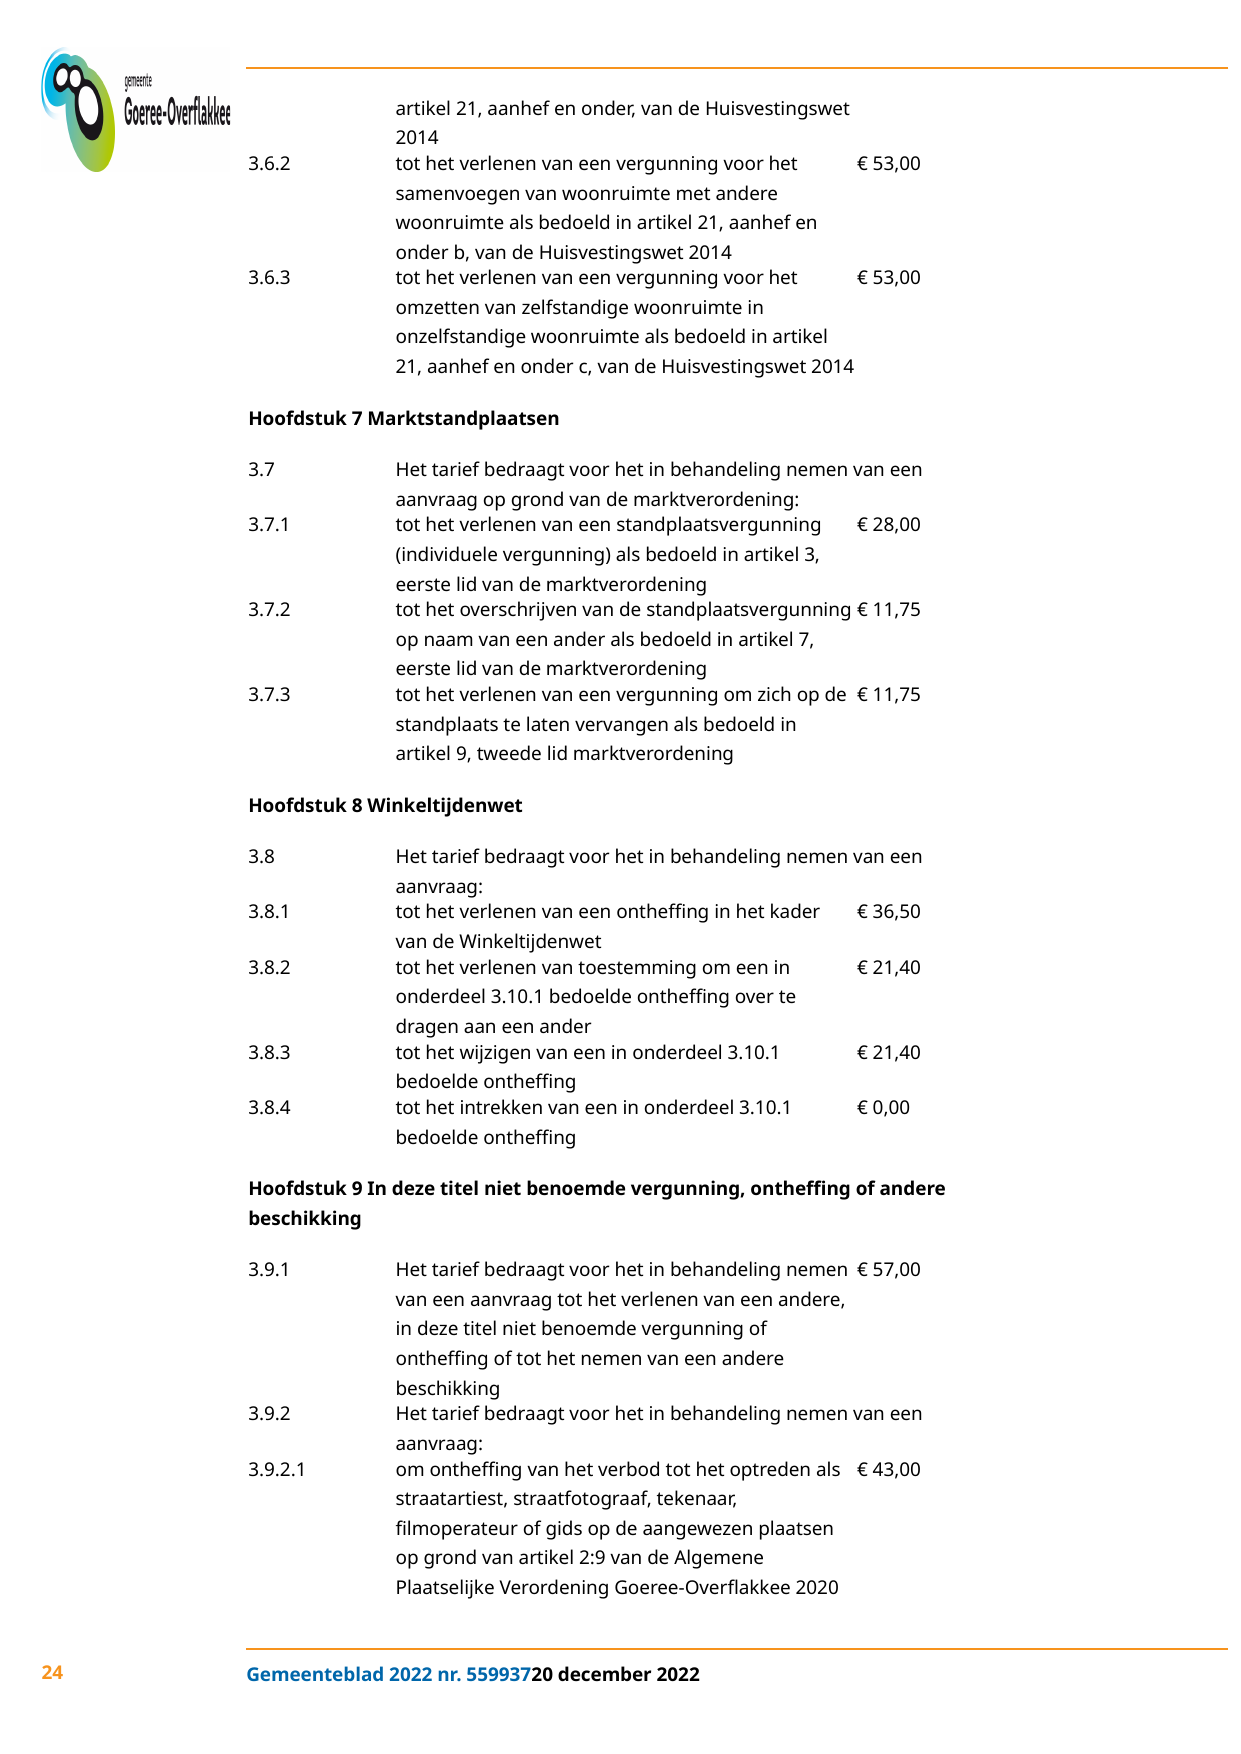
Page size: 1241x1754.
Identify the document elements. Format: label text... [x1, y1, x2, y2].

table_cell 3.8.2 [248, 954, 395, 1039]
table_cell € 11,75 [857, 596, 1004, 681]
table_cell tot het verlenen van toestemming om een in onderdeel 3.10.1 bedoelde ontheffing over te dragen aan een ander [395, 954, 857, 1039]
table_cell artikel 21, aanhef en onder, van de Huisvestingswet 2014 [395, 95, 857, 150]
table_cell [248, 431, 395, 456]
table_cell € 43,00 [857, 1456, 1004, 1600]
table_cell 3.8.3 [248, 1039, 395, 1094]
table_cell € 53,00 [857, 150, 1004, 264]
table_cell [248, 1150, 395, 1175]
table_cell [395, 379, 857, 405]
table_cell tot het verlenen van een standplaatsvergunning (individuele vergunning) als bedoeld in artikel 3, eerste lid van de marktverordening [395, 512, 857, 596]
table_cell € 36,50 [857, 899, 1004, 954]
table_cell [395, 818, 857, 843]
table_cell [248, 1231, 1004, 1256]
table_cell 3.6.2 [248, 150, 395, 264]
table_cell [857, 818, 1004, 843]
table_cell € 57,00 [857, 1256, 1004, 1400]
table_cell [248, 379, 395, 405]
table_cell [1004, 596, 1152, 681]
table_cell tot het wijzigen van een in onderdeel 3.10.1 bedoelde ontheffing [395, 1039, 857, 1094]
table_cell 3.8.4 [248, 1094, 395, 1149]
table_cell 3.8.1 [248, 899, 395, 954]
table_cell [857, 431, 1004, 456]
picture [41, 47, 231, 172]
table_cell [1004, 818, 1152, 843]
table_cell tot het overschrijven van de standplaatsvergunning op naam van een ander als bedoeld in artikel 7, eerste lid van de marktverordening [395, 596, 857, 681]
table_cell [1004, 1231, 1152, 1256]
table_cell [1004, 95, 1152, 150]
table_cell [1004, 150, 1152, 264]
table_cell Hoofdstuk 9 In deze titel niet benoemde vergunning, ontheffing of andere beschikking [248, 1175, 1004, 1231]
table_cell € 21,40 [857, 1039, 1004, 1094]
table_cell [1004, 405, 1152, 431]
table_cell [1004, 1256, 1152, 1400]
table_cell € 21,40 [857, 954, 1004, 1039]
table_cell Het tarief bedraagt voor het in behandeling nemen van een aanvraag op grond van de marktverordening: [395, 456, 1004, 512]
table_cell 3.7.3 [248, 681, 395, 766]
table_cell Hoofdstuk 8 Winkeltijdenwet [248, 792, 1004, 818]
table_cell [1004, 512, 1152, 596]
table_cell [1004, 792, 1152, 818]
table_cell 3.7.2 [248, 596, 395, 681]
table_cell [857, 95, 1004, 150]
table_cell tot het verlenen van een vergunning om zich op de standplaats te laten vervangen als bedoeld in artikel 9, tweede lid marktverordening [395, 681, 857, 766]
table_cell [248, 818, 395, 843]
table_cell € 0,00 [857, 1094, 1004, 1149]
table_cell [1004, 899, 1152, 954]
table_cell [1004, 1039, 1152, 1094]
table_cell € 28,00 [857, 512, 1004, 596]
table_cell [857, 766, 1004, 792]
table_cell [395, 766, 857, 792]
table_cell 3.9.2.1 [248, 1456, 395, 1600]
table_cell tot het verlenen van een ontheffing in het kader van de Winkeltijdenwet [395, 899, 857, 954]
table_cell [1004, 844, 1152, 899]
table_cell [1004, 954, 1152, 1039]
table_cell Het tarief bedraagt voor het in behandeling nemen van een aanvraag: [395, 844, 1004, 899]
table_cell [1004, 1400, 1152, 1456]
table_cell [395, 431, 857, 456]
table_cell tot het intrekken van een in onderdeel 3.10.1 bedoelde ontheffing [395, 1094, 857, 1149]
table_cell Het tarief bedraagt voor het in behandeling nemen van een aanvraag tot het verlenen van een andere, in deze titel niet benoemde vergunning of ontheffing of tot het nemen van een andere beschikking [395, 1256, 857, 1400]
table_cell 3.7.1 [248, 512, 395, 596]
table_cell [1004, 1094, 1152, 1149]
table_cell € 11,75 [857, 681, 1004, 766]
table_cell 3.7 [248, 456, 395, 512]
table_cell [1004, 1456, 1152, 1600]
table_cell [1004, 681, 1152, 766]
table_cell [1004, 265, 1152, 379]
table_cell 3.9.2 [248, 1400, 395, 1456]
table_cell [857, 379, 1004, 405]
table_cell [1004, 766, 1152, 792]
table_cell tot het verlenen van een vergunning voor het samenvoegen van woonruimte met andere woonruimte als bedoeld in artikel 21, aanhef en onder b, van de Huisvestingswet 2014 [395, 150, 857, 264]
table_cell Het tarief bedraagt voor het in behandeling nemen van een aanvraag: [395, 1400, 1004, 1456]
table_cell [857, 1150, 1004, 1175]
table_cell [1004, 1150, 1152, 1175]
table_cell 3.6.3 [248, 265, 395, 379]
table_cell 3.9.1 [248, 1256, 395, 1400]
table_cell [248, 95, 395, 150]
table_cell 3.8 [248, 844, 395, 899]
table_cell tot het verlenen van een vergunning voor het omzetten van zelfstandige woonruimte in onzelfstandige woonruimte als bedoeld in artikel 21, aanhef en onder c, van de Huisvestingswet 2014 [395, 265, 857, 379]
table_cell Hoofdstuk 7 Marktstandplaatsen [248, 405, 1004, 431]
table_cell [248, 766, 395, 792]
table_cell [1004, 431, 1152, 456]
table_cell [1004, 456, 1152, 512]
table_cell [395, 1150, 857, 1175]
table_cell [1004, 1175, 1152, 1231]
table_cell [1004, 379, 1152, 405]
table_cell om ontheffing van het verbod tot het optreden als straatartiest, straatfotograaf, tekenaar, filmoperateur of gids op de aangewezen plaatsen op grond van artikel 2:9 van de Algemene Plaatselijke Verordening Goeree-Overflakkee 2020 [395, 1456, 857, 1600]
table_cell € 53,00 [857, 265, 1004, 379]
